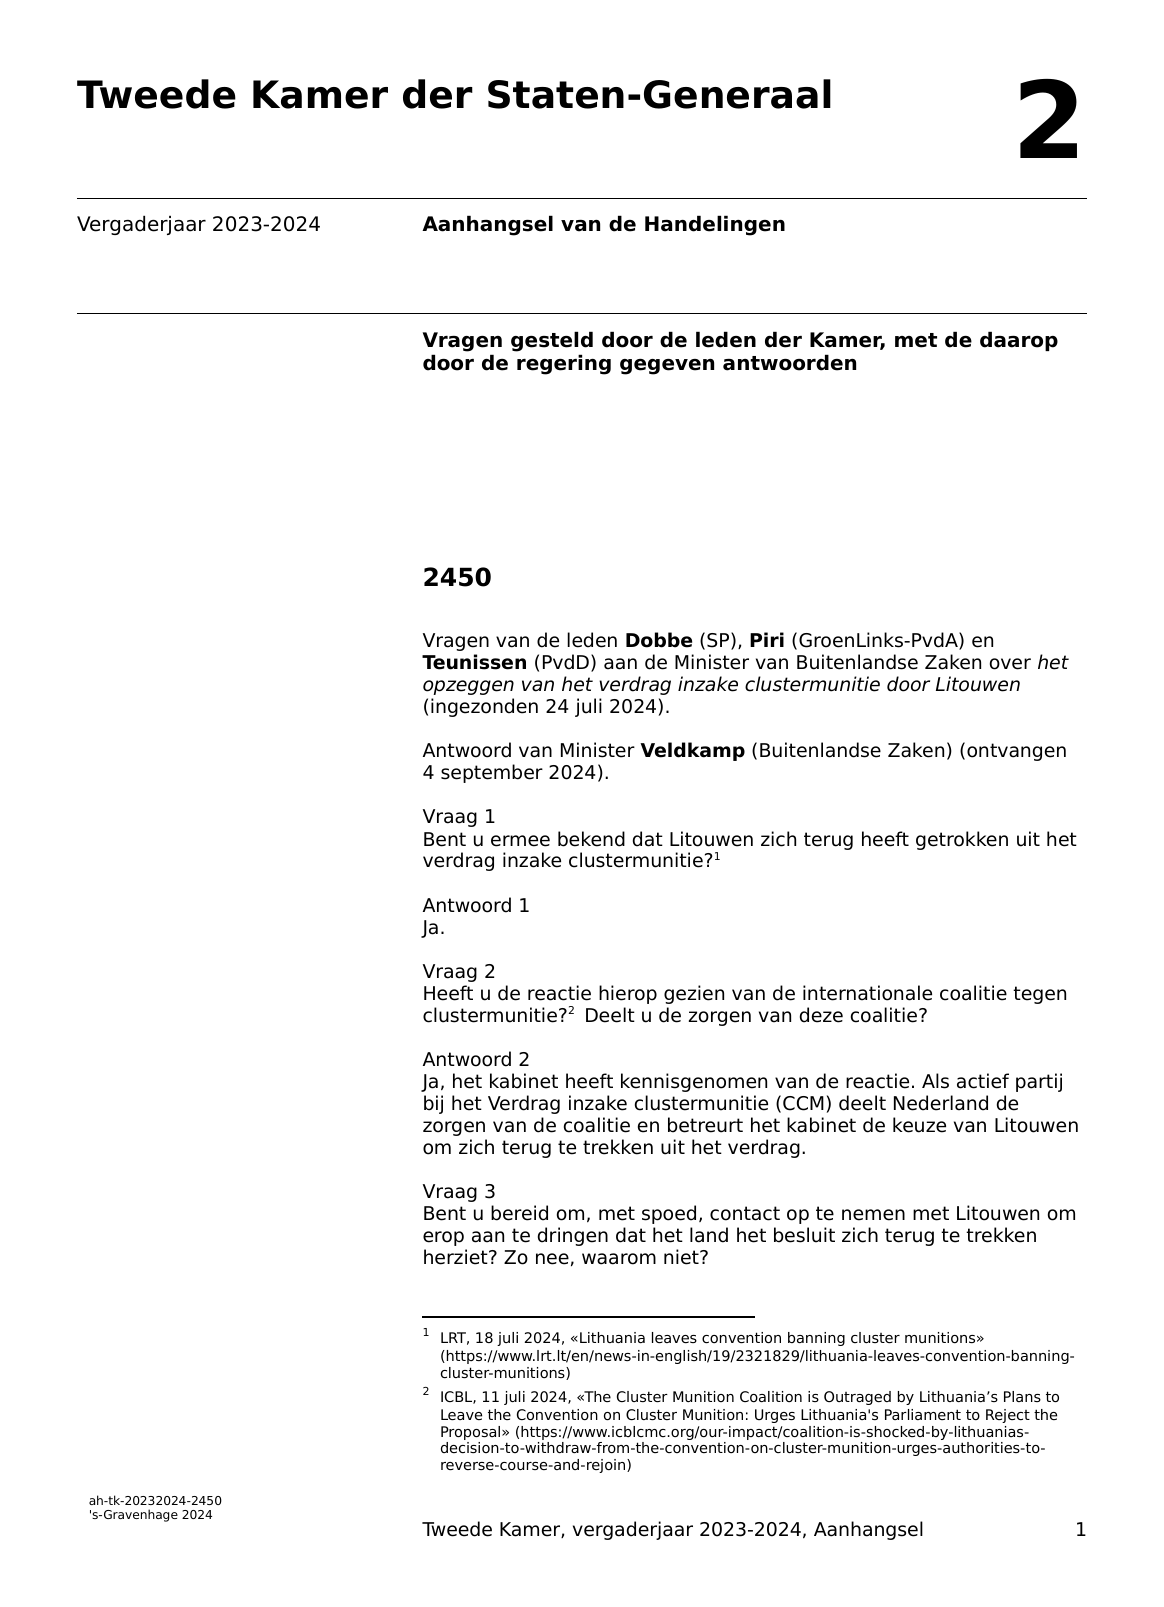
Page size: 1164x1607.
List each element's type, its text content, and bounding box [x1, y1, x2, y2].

text Heeft u de reactie hierop gezien van de internationale coalitie tegen clustermunitie? Deelt u de zorgen van deze coalitie? [422, 983, 1087, 1027]
text Vraag 3 [422, 1181, 1087, 1203]
text Antwoord 2 [422, 1049, 1087, 1071]
text 2450 [422, 563, 1087, 592]
text 's-Gravenhage 2024 [88, 1508, 323, 1522]
table_cell Vragen gesteld door de leden der Kamer, met de daarop door de regering gegeven antwoorden [422, 314, 1087, 375]
table_header 2 [886, 59, 1087, 198]
text LRT, 18 juli 2024, «Lithuania leaves convention banning cluster munitions» (https://www.lrt.lt/en/news-in-english/19/2321829/lithuania-leaves-convention-banning-cluster-munitions) [422, 1326, 1087, 1382]
text Ja, het kabinet heeft kennisgenomen van de reactie. Als actief partij bij het Verdrag inzake clustermunitie (CCM) deelt Nederland de zorgen van de coalitie en betreurt het kabinet de keuze van Litouwen om zich terug te trekken uit het verdrag. [422, 1071, 1087, 1159]
text ah-tk-20232024-2450 [88, 1494, 323, 1508]
table_cell [77, 314, 422, 375]
text Bent u ermee bekend dat Litouwen zich terug heeft getrokken uit het verdrag inzake clustermunitie? [422, 828, 1087, 872]
text Vragen van de leden Dobbe (SP), Piri (GroenLinks-PvdA) en Teunissen (PvdD) aan de Minister van Buitenlandse Zaken over het opzeggen van het verdrag inzake clustermunitie door Litouwen (ingezonden 24 juli 2024). [422, 630, 1087, 718]
text Vraag 1 [422, 806, 1087, 828]
text Ja. [422, 917, 1087, 938]
text Antwoord 1 [422, 894, 1087, 917]
text Bent u bereid om, met spoed, contact op te nemen met Litouwen om erop aan te dringen dat het land het besluit zich terug te trekken herziet? Zo nee, waarom niet? [422, 1203, 1087, 1269]
table_cell Aanhangsel van de Handelingen [422, 199, 1087, 313]
table_cell Vergaderjaar 2023-2024 [77, 199, 422, 313]
table_header Tweede Kamer der Staten-Generaal [77, 59, 886, 198]
text ICBL, 11 juli 2024, «The Cluster Munition Coalition is Outraged by Lithuania’s Plans to Leave the Convention on Cluster Munition: Urges Lithuania's Parliament to Reject the Proposal» (https://www.icblcmc.org/our-impact/coalition-is-shocked-by-lithuanias-decision-to-withdraw-from-the-convention-on-cluster-munition-urges-authorities-to-reverse-course-and-rejoin) [422, 1385, 1087, 1474]
text Antwoord van Minister Veldkamp (Buitenlandse Zaken) (ontvangen 4 september 2024). [422, 740, 1087, 784]
text Vraag 2 [422, 961, 1087, 983]
